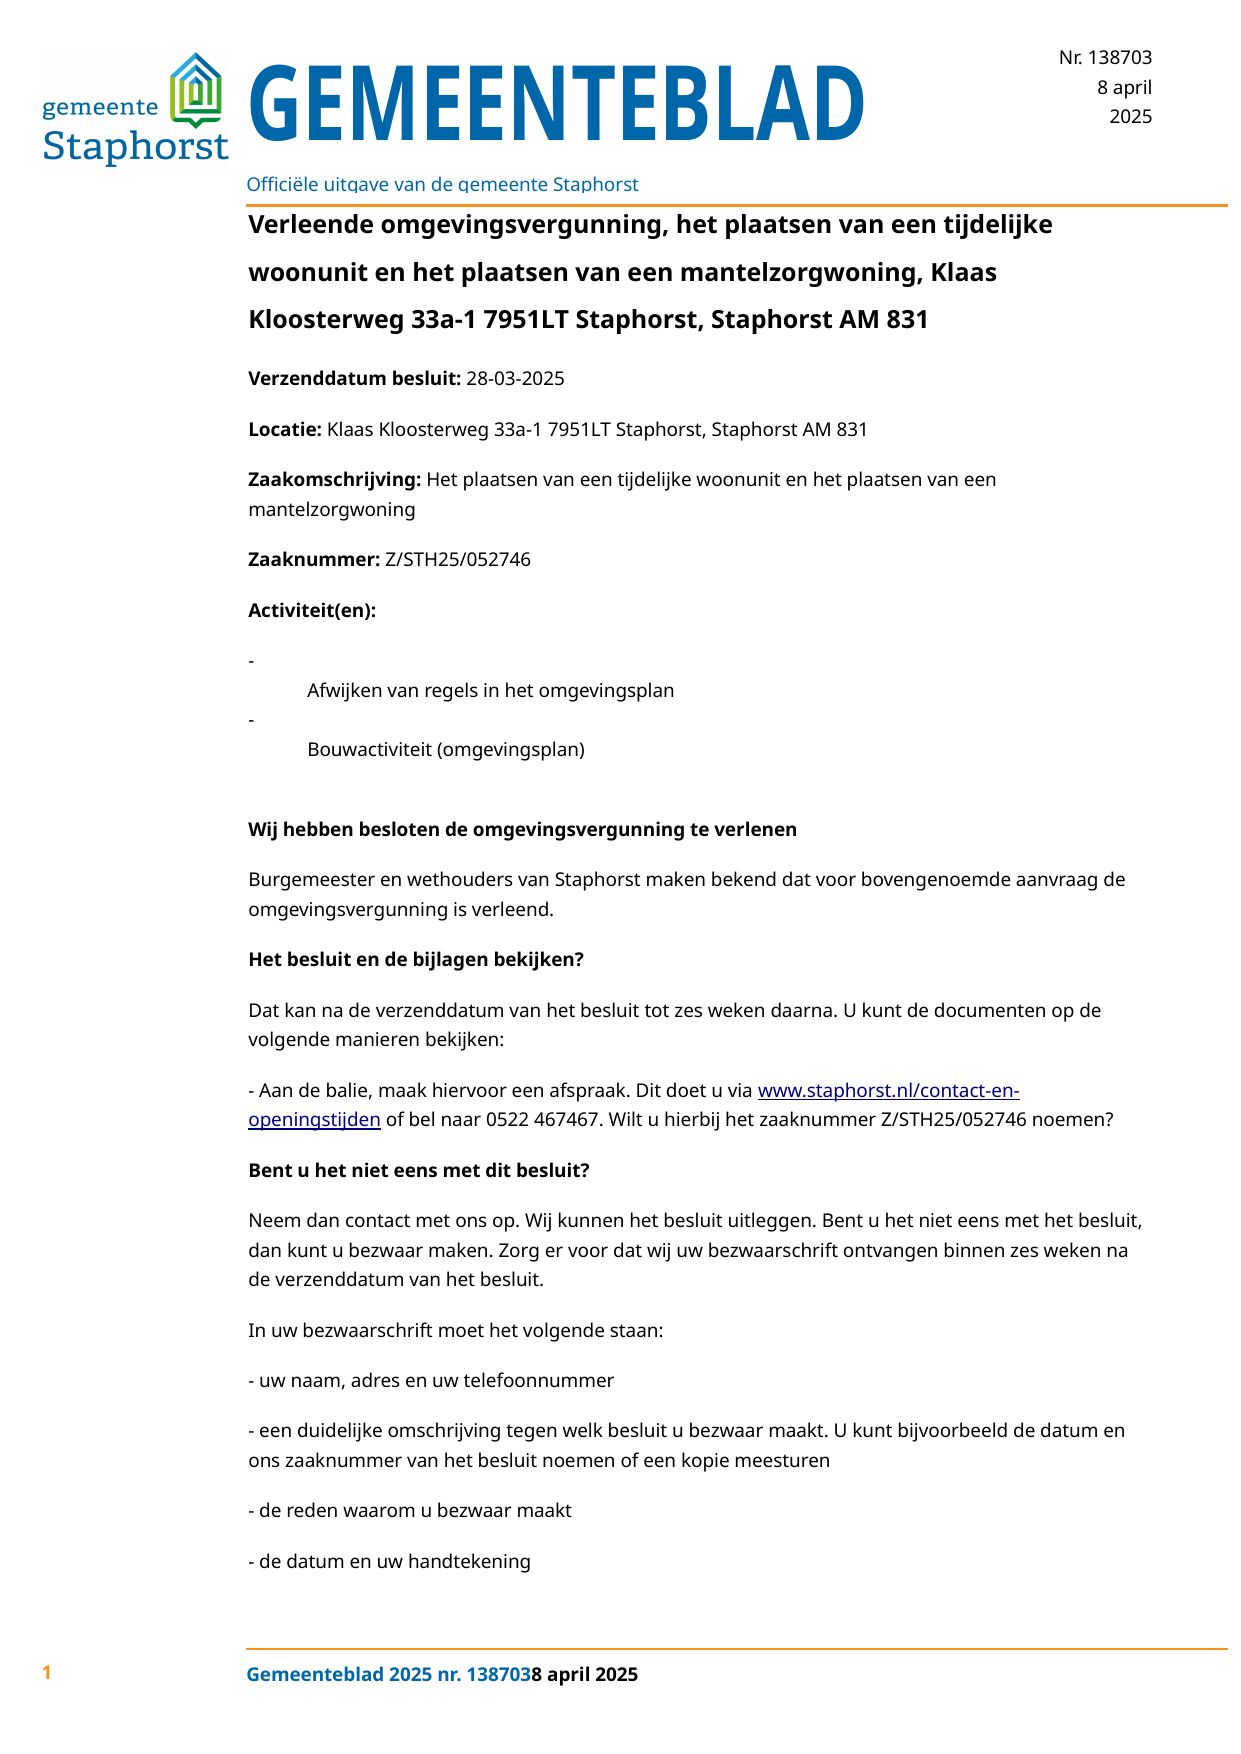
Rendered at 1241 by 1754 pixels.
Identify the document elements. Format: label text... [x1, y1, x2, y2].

text - een duidelijke omschrijving tegen welk besluit u bezwaar maakt. U kunt bijvoorbeeld de datum en ons zaaknummer van het besluit noemen of een kopie meesturen [248, 1418, 1152, 1473]
text Zaakomschrijving: Het plaatsen van een tijdelijke woonunit en het plaatsen van een mantelzorgwoning [248, 466, 1152, 522]
text - Aan de balie, maak hiervoor een afspraak. Dit doet u via www.staphorst.nl/contact-en-openingstijden of bel naar 0522 467467. Wilt u hierbij het zaaknummer Z/STH25/052746 noemen? [248, 1077, 1152, 1132]
text Het besluit en de bijlagen bekijken? [248, 946, 1152, 972]
text Burgemeester en wethouders van Staphorst maken bekend dat voor bovengenoemde aanvraag de omgevingsvergunning is verleend. [248, 866, 1152, 922]
text In uw bezwaarschrift moet het volgende staan: [248, 1317, 1152, 1342]
text - de reden waarom u bezwaar maakt [248, 1498, 1152, 1523]
text - de datum en uw handtekening [248, 1548, 1152, 1574]
list Bouwactiviteit (omgevingsplan) [248, 736, 1152, 762]
picture [41, 47, 231, 172]
text Locatie: Klaas Kloosterweg 33a-1 7951LT Staphorst, Staphorst AM 831 [248, 416, 1152, 442]
text Neem dan contact met ons op. Wij kunnen het besluit uitleggen. Bent u het niet eens met het besluit, dan kunt u bezwaar maken. Zorg er voor dat wij uw bezwaarschrift ontvangen binnen zes weken na de verzenddatum van het besluit. [248, 1207, 1152, 1292]
text Dat kan na de verzenddatum van het besluit tot zes weken daarna. U kunt de documenten op de volgende manieren bekijken: [248, 997, 1152, 1052]
text - uw naam, adres en uw telefoonnummer [248, 1367, 1152, 1393]
text Bent u het niet eens met dit besluit? [248, 1157, 1152, 1182]
text Wij hebben besloten de omgevingsvergunning te verlenen [248, 816, 1152, 842]
text Zaaknummer: Z/STH25/052746 [248, 546, 1152, 572]
text Verleende omgevingsvergunning, het plaatsen van een tijdelijke woonunit en het plaatsen van een mantelzorgwoning, Klaas Kloosterweg 33a-1 7951LT Staphorst, Staphorst AM 831 [248, 207, 1152, 336]
text Activiteit(en): [248, 597, 1152, 622]
text Verzenddatum besluit: 28-03-2025 [248, 366, 1152, 391]
list Afwijken van regels in het omgevingsplan [248, 677, 1152, 702]
